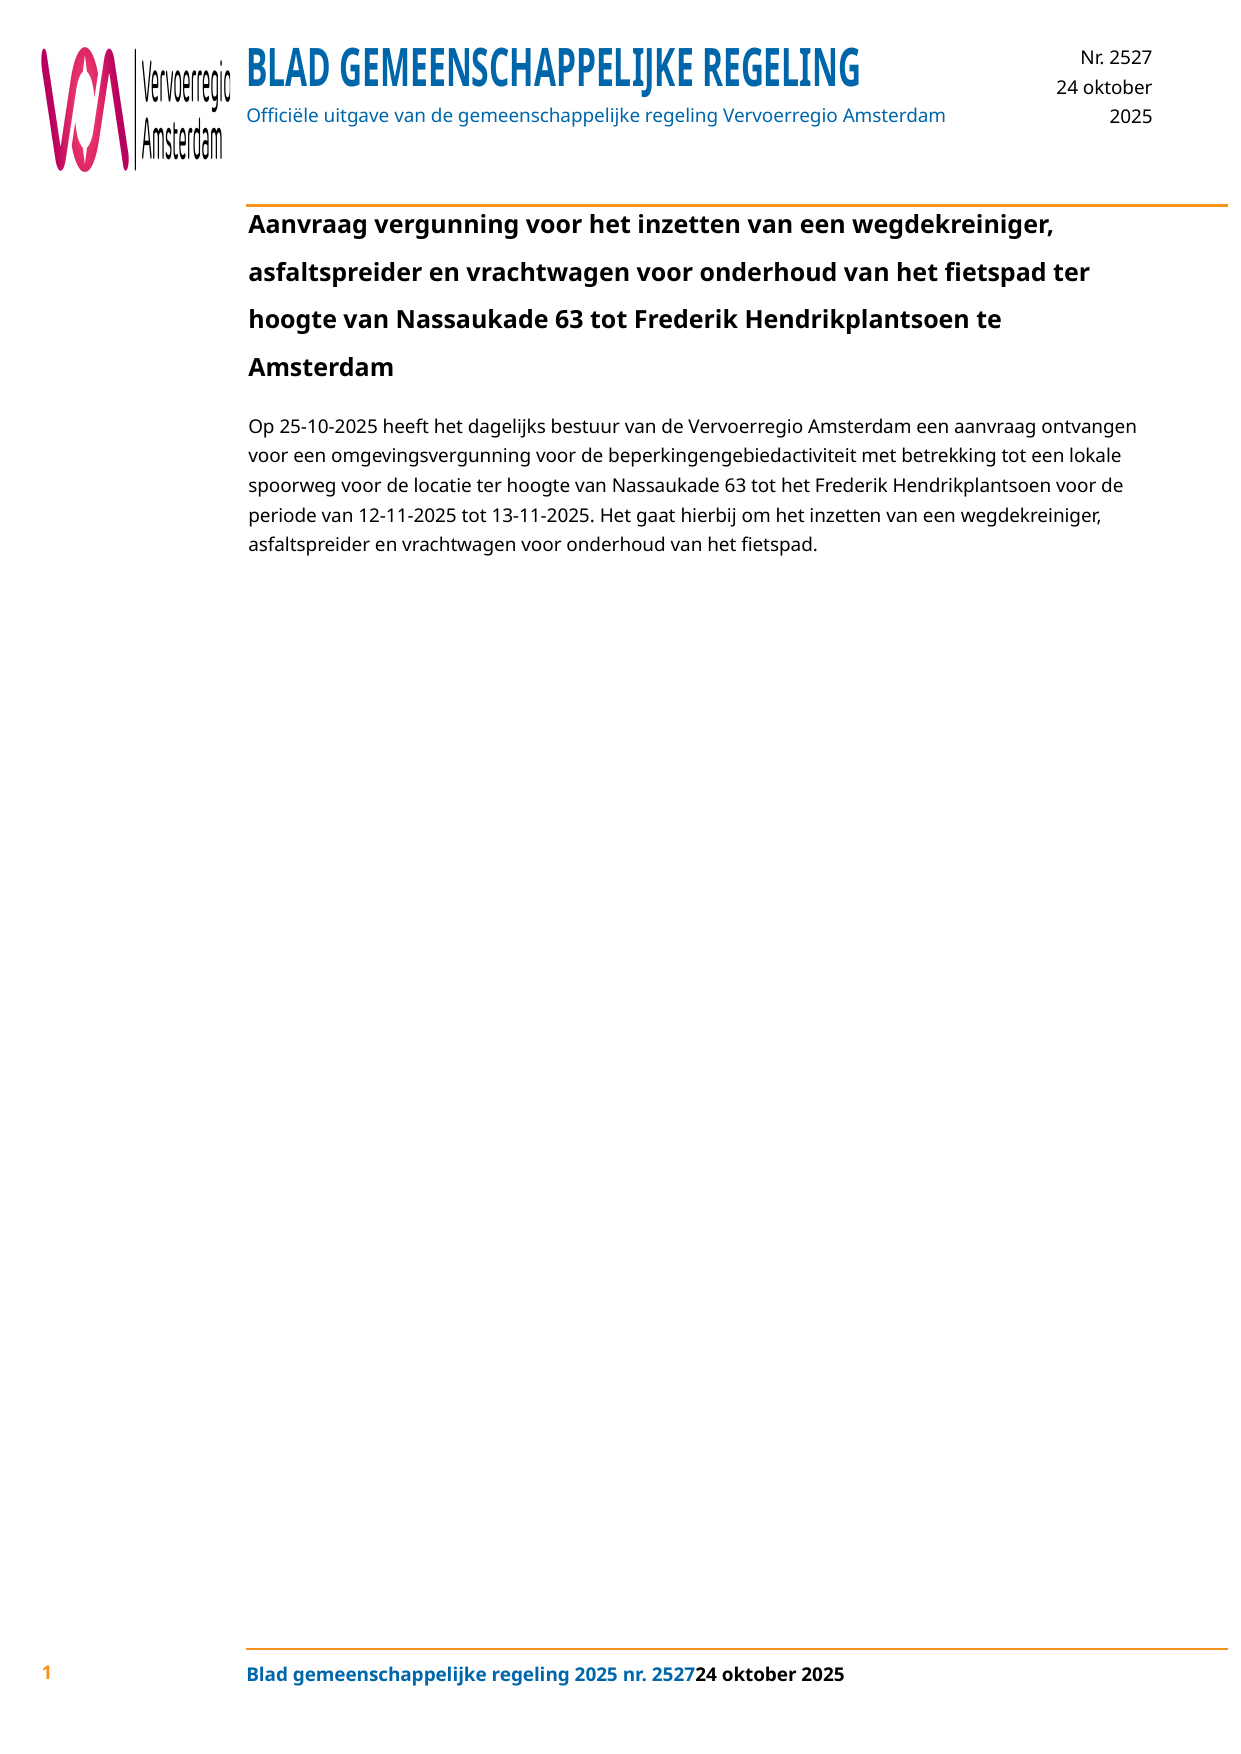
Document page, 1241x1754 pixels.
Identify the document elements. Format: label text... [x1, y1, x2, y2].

text Aanvraag vergunning voor het inzetten van een wegdekreiniger, asfaltspreider en vrachtwagen voor onderhoud van het fietspad ter hoogte van Nassaukade 63 tot Frederik Hendrikplantsoen te Amsterdam [248, 207, 1152, 384]
text Op 25-10-2025 heeft het dagelijks bestuur van de Vervoerregio Amsterdam een aanvraag ontvangen voor een omgevingsvergunning voor de beperkingengebiedactiviteit met betrekking tot een lokale spoorweg voor de locatie ter hoogte van Nassaukade 63 tot het Frederik Hendrikplantsoen voor de periode van 12-11-2025 tot 13-11-2025. Het gaat hierbij om het inzetten van een wegdekreiniger, asfaltspreider en vrachtwagen voor onderhoud van het fietspad. [248, 413, 1152, 557]
picture [41, 47, 231, 172]
